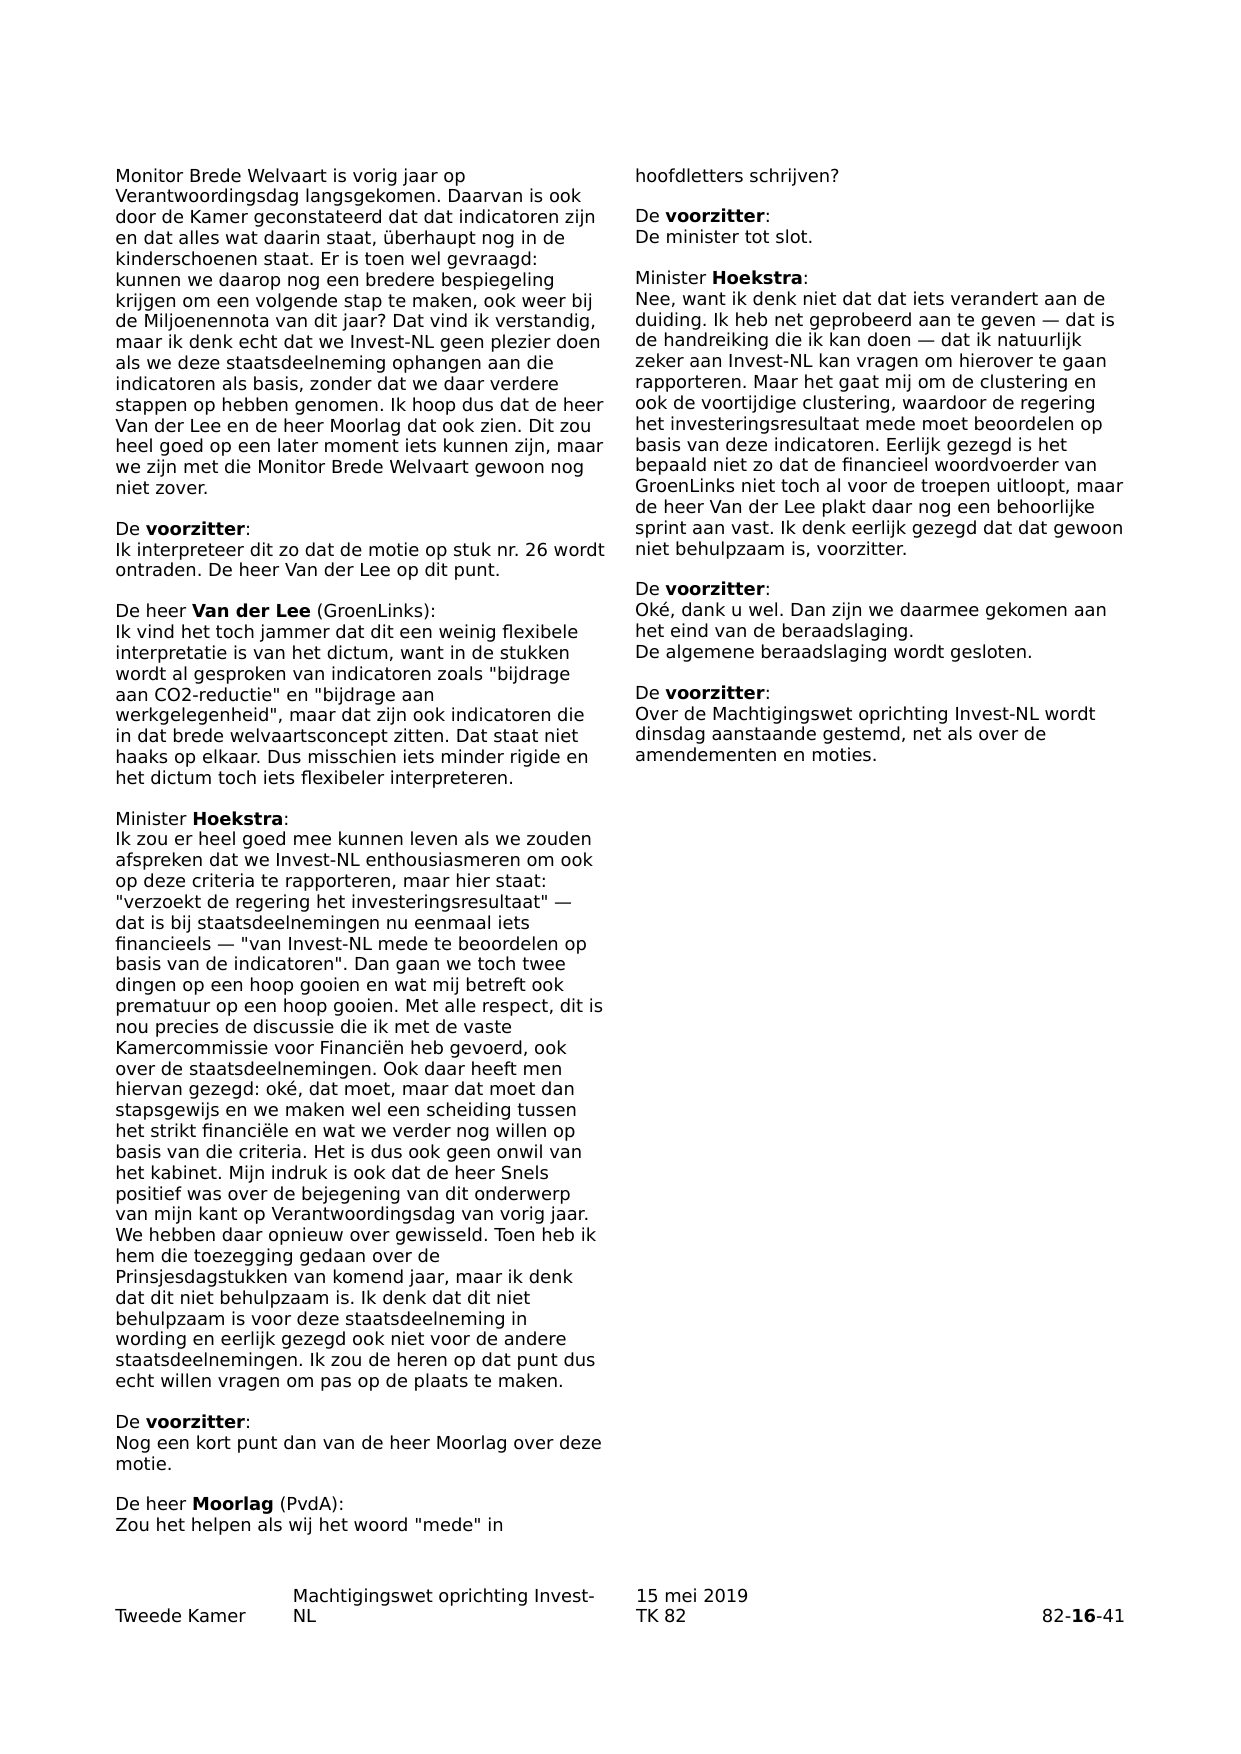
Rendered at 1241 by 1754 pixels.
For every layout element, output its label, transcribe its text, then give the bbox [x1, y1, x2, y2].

text Monitor Brede Welvaart is vorig jaar op Verantwoordingsdag langsgekomen. Daarvan is ook door de Kamer geconstateerd dat dat indicatoren zijn en dat alles wat daarin staat, überhaupt nog in de kinderschoenen staat. Er is toen wel gevraagd: kunnen we daarop nog een bredere bespiegeling krijgen om een volgende stap te maken, ook weer bij de Miljoenennota van dit jaar? Dat vind ik verstandig, maar ik denk echt dat we Invest-NL geen plezier doen als we deze staatsdeelneming ophangen aan die indicatoren als basis, zonder dat we daar verdere stappen op hebben genomen. Ik hoop dus dat de heer Van der Lee en de heer Moorlag dat ook zien. Dit zou heel goed op een later moment iets kunnen zijn, maar we zijn met die Monitor Brede Welvaart gewoon nog niet zover. [115, 165, 605, 499]
text Zou het helpen als wij het woord "mede" in [115, 1515, 605, 1536]
text Nee, want ik denk niet dat dat iets verandert aan de duiding. Ik heb net geprobeerd aan te geven — dat is de handreiking die ik kan doen — dat ik natuurlijk zeker aan Invest-NL kan vragen om hierover te gaan rapporteren. Maar het gaat mij om de clustering en ook de voortijdige clustering, waardoor de regering het investeringsresultaat mede moet beoordelen op basis van deze indicatoren. Eerlijk gezegd is het bepaald niet zo dat de financieel woordvoerder van GroenLinks niet toch al voor de troepen uitloopt, maar de heer Van der Lee plakt daar nog een behoorlijke sprint aan vast. Ik denk eerlijk gezegd dat dat gewoon niet behulpzaam is, voorzitter. [635, 288, 1125, 559]
text Minister Hoekstra: [635, 268, 1125, 288]
text Ik vind het toch jammer dat dit een weinig flexibele interpretatie is van het dictum, want in de stukken wordt al gesproken van indicatoren zoals "bijdrage aan CO2-reductie" en "bijdrage aan werkgelegenheid", maar dat zijn ook indicatoren die in dat brede welvaartsconcept zitten. Dat staat niet haaks op elkaar. Dus misschien iets minder rigide en het dictum toch iets flexibeler interpreteren. [115, 622, 605, 788]
text De heer Van der Lee (GroenLinks): [115, 601, 605, 622]
text De heer Moorlag (PvdA): [115, 1494, 605, 1515]
text De minister tot slot. [635, 227, 1125, 248]
text Over de Machtigingswet oprichting Invest-NL wordt dinsdag aanstaande gestemd, net als over de amendementen en moties. [635, 703, 1125, 766]
text Ik zou er heel goed mee kunnen leven als we zouden afspreken dat we Invest-NL enthousiasmeren om ook op deze criteria te rapporteren, maar hier staat: "verzoekt de regering het investeringsresultaat" — dat is bij staatsdeelnemingen nu eenmaal iets financieels — "van Invest-NL mede te beoordelen op basis van de indicatoren". Dan gaan we toch twee dingen op een hoop gooien en wat mij betreft ook prematuur op een hoop gooien. Met alle respect, dit is nou precies de discussie die ik met de vaste Kamercommissie voor Financiën heb gevoerd, ook over de staatsdeelnemingen. Ook daar heeft men hiervan gezegd: oké, dat moet, maar dat moet dan stapsgewijs en we maken wel een scheiding tussen het strikt financiële en wat we verder nog willen op basis van die criteria. Het is dus ook geen onwil van het kabinet. Mijn indruk is ook dat de heer Snels positief was over de bejegening van dit onderwerp van mijn kant op Verantwoordingsdag van vorig jaar. We hebben daar opnieuw over gewisseld. Toen heb ik hem die toezegging gedaan over de Prinsjesdagstukken van komend jaar, maar ik denk dat dit niet behulpzaam is. Ik denk dat dit niet behulpzaam is voor deze staatsdeelneming in wording en eerlijk gezegd ook niet voor de andere staatsdeelnemingen. Ik zou de heren op dat punt dus echt willen vragen om pas op de plaats te maken. [115, 829, 605, 1392]
text Minister Hoekstra: [115, 808, 605, 829]
text Ik interpreteer dit zo dat de motie op stuk nr. 26 wordt ontraden. De heer Van der Lee op dit punt. [115, 539, 605, 581]
text De algemene beraadslaging wordt gesloten. [635, 642, 1125, 662]
text Oké, dank u wel. Dan zijn we daarmee gekomen aan het eind van de beraadslaging. [635, 600, 1125, 642]
text hoofdletters schrijven? [635, 165, 1125, 186]
text De voorzitter: [115, 1412, 605, 1432]
text De voorzitter: [635, 682, 1125, 703]
text De voorzitter: [635, 206, 1125, 227]
text Nog een kort punt dan van de heer Moorlag over deze motie. [115, 1432, 605, 1474]
text De voorzitter: [115, 519, 605, 539]
text De voorzitter: [635, 579, 1125, 600]
